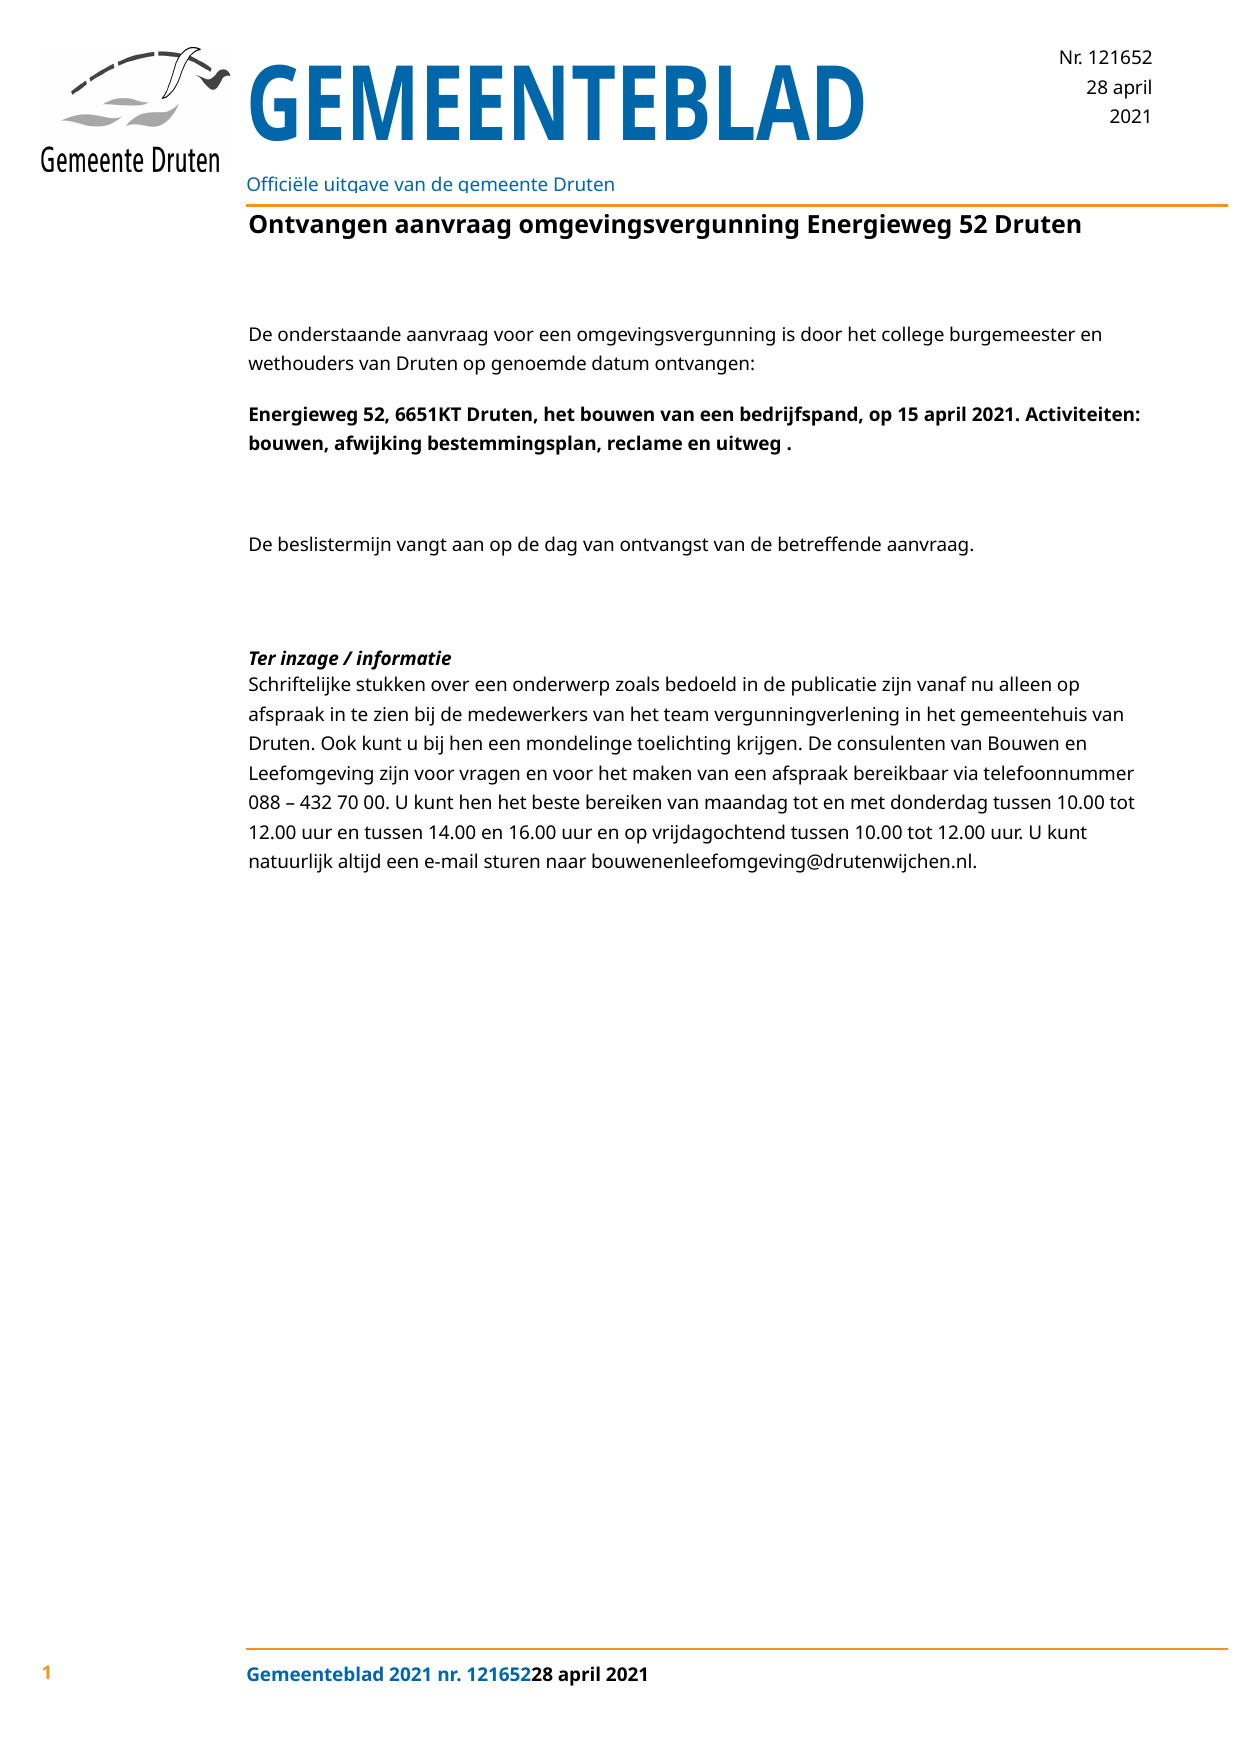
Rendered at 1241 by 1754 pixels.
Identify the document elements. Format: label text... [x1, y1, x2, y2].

text De beslistermijn vangt aan op de dag van ontvangst van de betreffende aanvraag. [248, 531, 1152, 557]
text Energieweg 52, 6651KT Druten, het bouwen van een bedrijfspand, op 15 april 2021. Activiteiten: bouwen, afwijking bestemmingsplan, reclame en uitweg . [248, 401, 1152, 456]
text Ontvangen aanvraag omgevingsvergunning Energieweg 52 Druten [248, 207, 1152, 241]
text De onderstaande aanvraag voor een omgevingsvergunning is door het college burgemeester en wethouders van Druten op genoemde datum ontvangen: [248, 321, 1152, 376]
picture [41, 47, 231, 172]
text Schriftelijke stukken over een onderwerp zoals bedoeld in de publicatie zijn vanaf nu alleen op afspraak in te zien bij de medewerkers van het team vergunningverlening in het gemeentehuis van Druten. Ook kunt u bij hen een mondelinge toelichting krijgen. De consulenten van Bouwen en Leefomgeving zijn voor vragen en voor het maken van een afspraak bereikbaar via telefoonnummer 088 – 432 70 00. U kunt hen het beste bereiken van maandag tot en met donderdag tussen 10.00 tot 12.00 uur en tussen 14.00 en 16.00 uur en op vrijdagochtend tussen 10.00 tot 12.00 uur. U kunt natuurlijk altijd een e-mail sturen naar bouwenenleefomgeving@drutenwijchen.nl. [248, 671, 1152, 874]
text Ter inzage / informatie [248, 646, 1152, 671]
